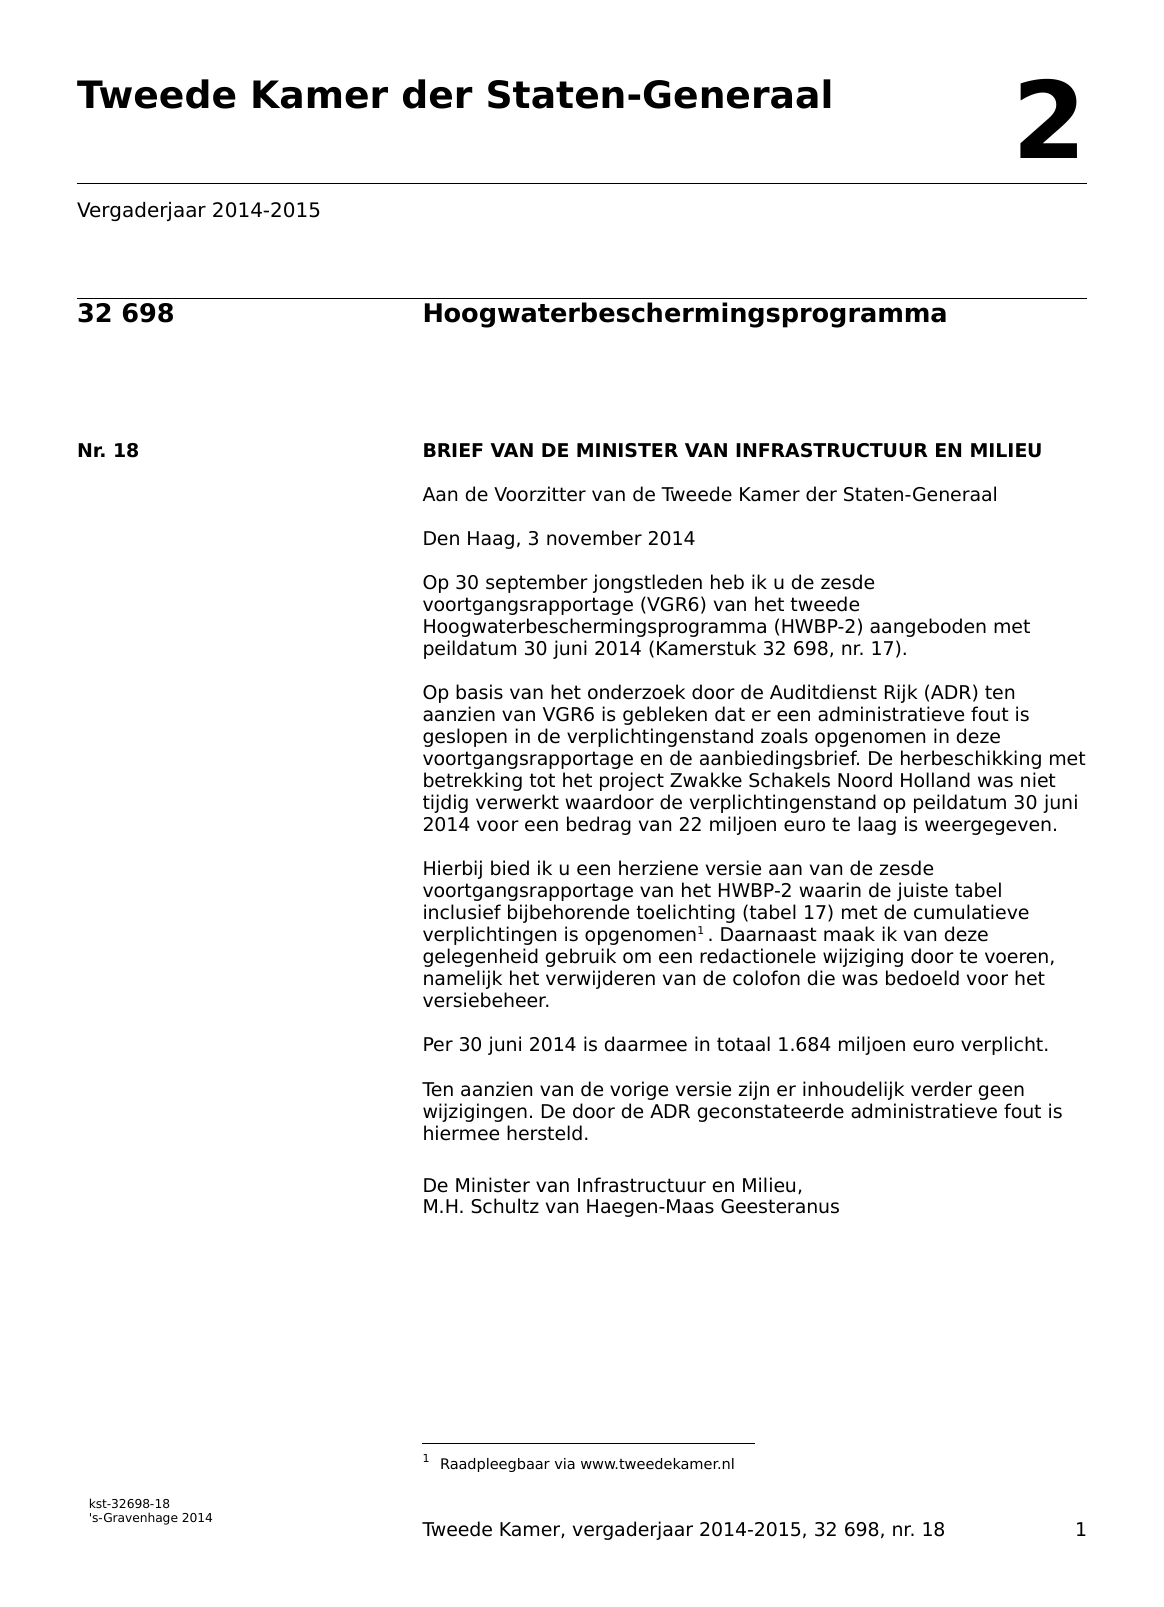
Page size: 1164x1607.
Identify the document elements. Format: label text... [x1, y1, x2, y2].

text Raadpleegbaar via www.tweedekamer.nl [422, 1452, 1087, 1474]
subtitle Nr. 18 BRIEF VAN DE MINISTER VAN INFRASTRUCTUUR EN MILIEU [77, 440, 1087, 462]
text Hierbij bied ik u een herziene versie aan van de zesde voortgangsrapportage van het HWBP-2 waarin de juiste tabel inclusief bijbehorende toelichting (tabel 17) met de cumulatieve verplichtingen is opgenomen. Daarnaast maak ik van deze gelegenheid gebruik om een redactionele wijziging door te voeren, namelijk het verwijderen van de colofon die was bedoeld voor het versiebeheer. [422, 858, 1087, 1012]
text Den Haag, 3 november 2014 [422, 528, 1087, 550]
text Per 30 juni 2014 is daarmee in totaal 1.684 miljoen euro verplicht. [422, 1034, 1087, 1056]
table_header 2 [886, 59, 1087, 183]
text Ten aanzien van de vorige versie zijn er inhoudelijk verder geen wijzigingen. De door de ADR geconstateerde administratieve fout is hiermee hersteld. [422, 1078, 1087, 1144]
text Op 30 september jongstleden heb ik u de zesde voortgangsrapportage (VGR6) van het tweede Hoogwaterbeschermingsprogramma (HWBP-2) aangeboden met peildatum 30 juni 2014 (Kamerstuk 32 698, nr. 17). [422, 572, 1087, 660]
text 's-Gravenhage 2014 [88, 1511, 323, 1525]
table_cell Vergaderjaar 2014-2015 [77, 184, 1087, 298]
text Op basis van het onderzoek door de Auditdienst Rijk (ADR) ten aanzien van VGR6 is gebleken dat er een administratieve fout is geslopen in de verplichtingenstand zoals opgenomen in deze voortgangsrapportage en de aanbiedingsbrief. De herbeschikking met betrekking tot het project Zwakke Schakels Noord Holland was niet tijdig verwerkt waardoor de verplichtingenstand op peildatum 30 juni 2014 voor een bedrag van 22 miljoen euro te laag is weergegeven. [422, 682, 1087, 836]
table_header Tweede Kamer der Staten-Generaal [77, 59, 886, 183]
subtitle 32 698 Hoogwaterbeschermingsprogramma [77, 299, 1087, 329]
text Aan de Voorzitter van de Tweede Kamer der Staten-Generaal [422, 484, 1087, 506]
text De Minister van Infrastructuur en Milieu, M.H. Schultz van Haegen-Maas Geesteranus [422, 1174, 1087, 1218]
text kst-32698-18 [88, 1497, 323, 1511]
